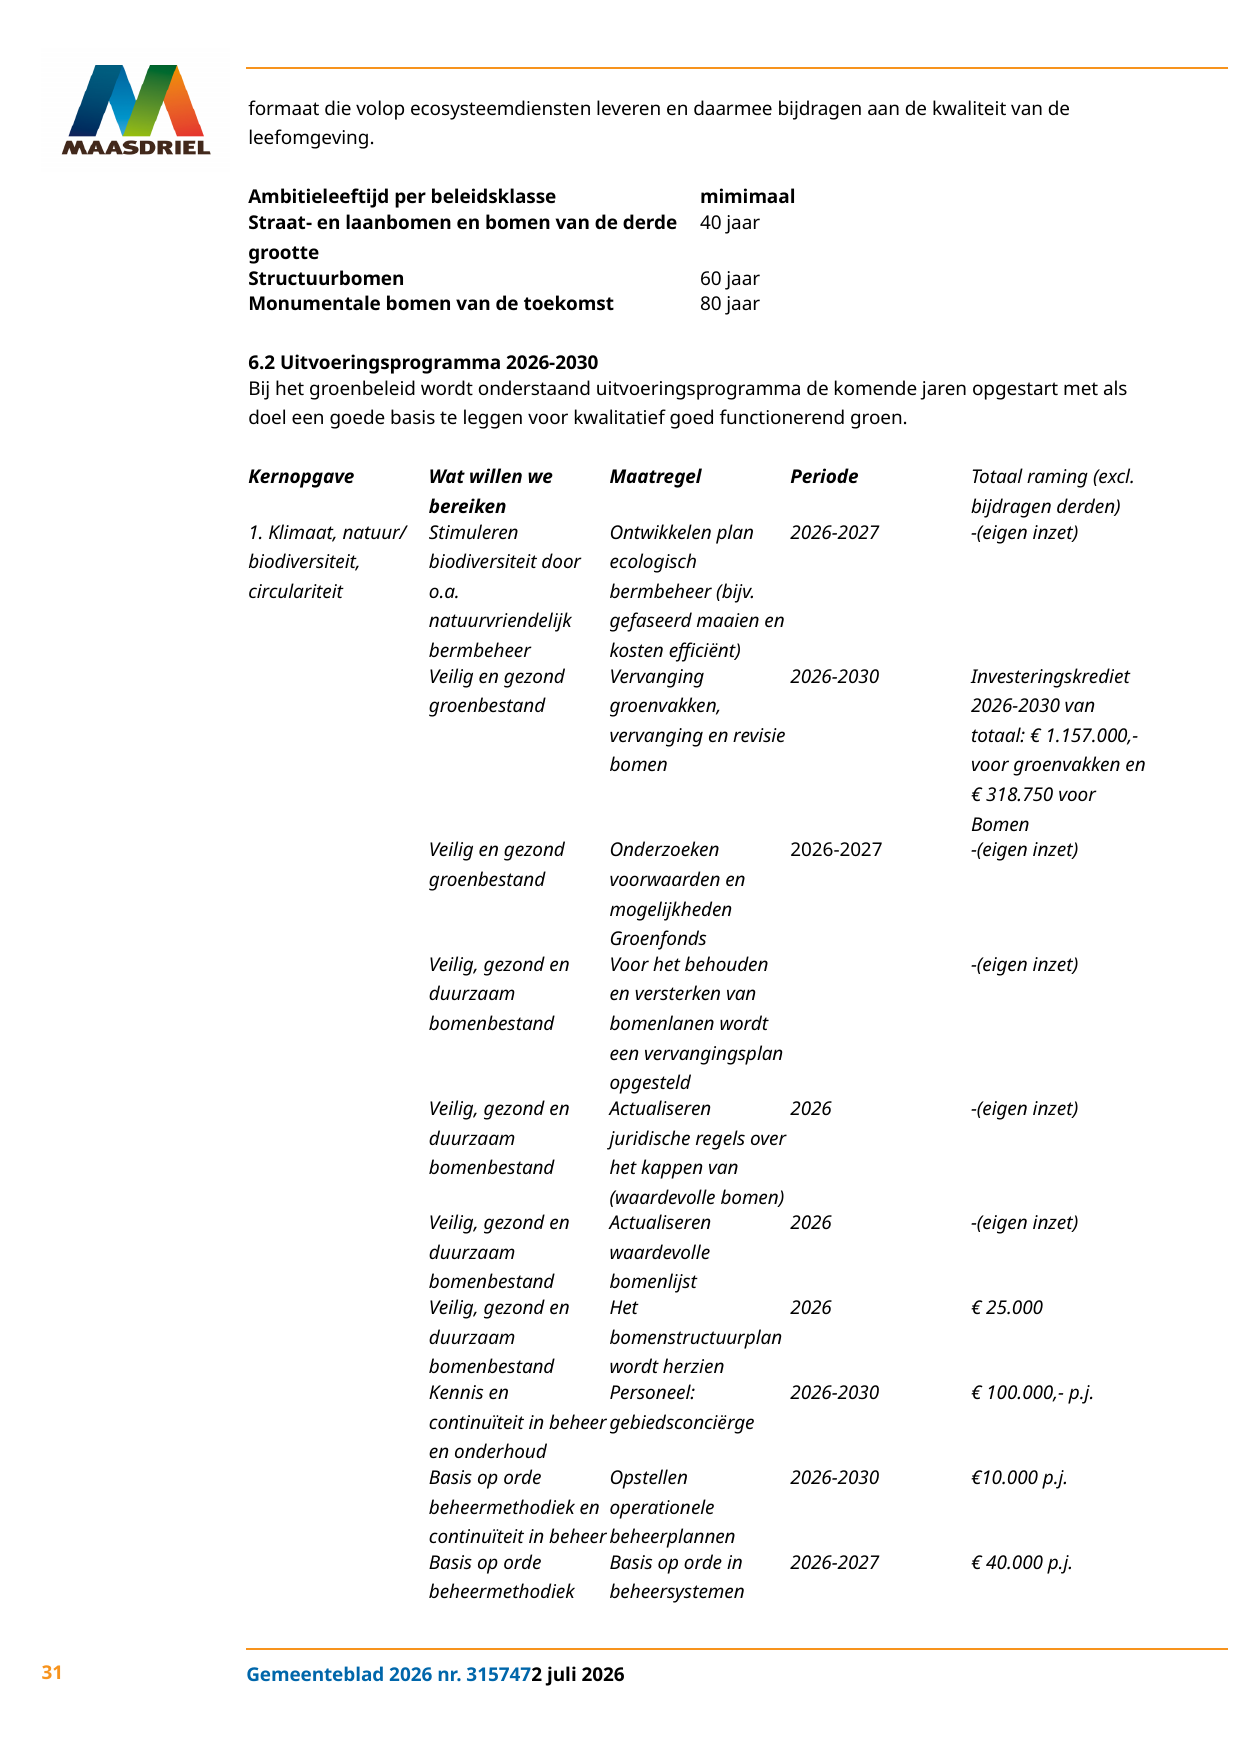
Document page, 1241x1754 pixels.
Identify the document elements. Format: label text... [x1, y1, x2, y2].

table_cell Veilig en gezond groenbestand [429, 663, 609, 837]
table_cell Vervanging groenvakken, vervanging en revisie bomen [609, 663, 790, 837]
table_cell Actualiseren waardevolle bomenlijst [609, 1210, 790, 1294]
table_header Wat willen we bereiken [429, 464, 609, 519]
table_cell Onderzoeken voorwaarden en mogelijkheden Groenfonds [609, 837, 790, 951]
table_cell Basis op orde in beheersystemen [609, 1549, 790, 1604]
table_cell 2026 [790, 1095, 971, 1209]
table_header Periode [790, 464, 971, 519]
table_cell Voor het behouden en versterken van bomenlanen wordt een vervangingsplan opgesteld [609, 951, 790, 1095]
text 6.2 Uitvoeringsprogramma 2026-2030 [248, 349, 1152, 375]
table_cell 2026-2030 [790, 1379, 971, 1464]
table_cell -(eigen inzet) [971, 1095, 1152, 1209]
table_cell Kennis en continuïteit in beheer en onderhoud [429, 1379, 609, 1464]
table_cell Opstellen operationele beheerplannen [609, 1464, 790, 1549]
table_cell 2026 [790, 1295, 971, 1379]
table_cell Personeel: gebiedsconciërge [609, 1379, 790, 1464]
table_cell 60 jaar [700, 265, 1152, 290]
table_cell 40 jaar [700, 209, 1152, 265]
table_cell 2026-2030 [790, 1464, 971, 1549]
table_header Kernopgave [248, 464, 429, 519]
table_cell Basis op orde beheermethodiek [429, 1549, 609, 1604]
table_cell Structuurbomen [248, 265, 700, 290]
table_cell €10.000 p.j. [971, 1464, 1152, 1549]
table_cell 2026 [790, 1210, 971, 1294]
table_cell 2026-2027 [790, 1549, 971, 1604]
table_header Maatregel [609, 464, 790, 519]
table_cell Het bomenstructuurplan wordt herzien [609, 1295, 790, 1379]
table_cell Veilig, gezond en duurzaam bomenbestand [429, 1095, 609, 1209]
table_cell -(eigen inzet) [971, 951, 1152, 1095]
table_cell Straat- en laanbomen en bomen van de derde grootte [248, 209, 700, 265]
table_cell 2026-2030 [790, 663, 971, 837]
table_cell Actualiseren juridische regels over het kappen van (waardevolle bomen) [609, 1095, 790, 1209]
table_cell € 40.000 p.j. [971, 1549, 1152, 1604]
table_cell Ontwikkelen plan ecologisch bermbeheer (bijv. gefaseerd maaien en kosten efficiënt) [609, 519, 790, 663]
table_cell -(eigen inzet) [971, 837, 1152, 951]
table_header Ambitieleeftijd per beleidsklasse [248, 184, 700, 209]
table_cell 2026-2027 [790, 837, 971, 951]
table_cell Veilig, gezond en duurzaam bomenbestand [429, 1295, 609, 1379]
table_cell -(eigen inzet) [971, 1210, 1152, 1294]
table_cell 80 jaar [700, 290, 1152, 316]
table_header mimimaal [700, 184, 1152, 209]
table_cell € 100.000,- p.j. [971, 1379, 1152, 1464]
table_cell Investeringskrediet 2026-2030 van totaal: € 1.157.000,- voor groenvakken en € 318.750 voor Bomen [971, 663, 1152, 837]
text formaat die volop ecosysteemdiensten leveren en daarmee bijdragen aan de kwaliteit van de leefomgeving. [248, 95, 1152, 150]
table_cell Monumentale bomen van de toekomst [248, 290, 700, 316]
table_cell Veilig en gezond groenbestand [429, 837, 609, 951]
table_cell 2026-2027 [790, 519, 971, 663]
picture [41, 47, 231, 172]
table_cell Veilig, gezond en duurzaam bomenbestand [429, 951, 609, 1095]
table_cell Veilig, gezond en duurzaam bomenbestand [429, 1210, 609, 1294]
text Bij het groenbeleid wordt onderstaand uitvoeringsprogramma de komende jaren opgestart met als doel een goede basis te leggen voor kwalitatief goed functionerend groen. [248, 375, 1152, 430]
table_cell -(eigen inzet) [971, 519, 1152, 663]
table_cell [790, 951, 971, 1095]
table_cell € 25.000 [971, 1295, 1152, 1379]
table_cell 1. Klimaat, natuur/ biodiversiteit, circulariteit [248, 519, 429, 1604]
table_cell Stimuleren biodiversiteit door o.a. natuurvriendelijk bermbeheer [429, 519, 609, 663]
table_cell Basis op orde beheermethodiek en continuïteit in beheer [429, 1464, 609, 1549]
table_header Totaal raming (excl. bijdragen derden) [971, 464, 1152, 519]
